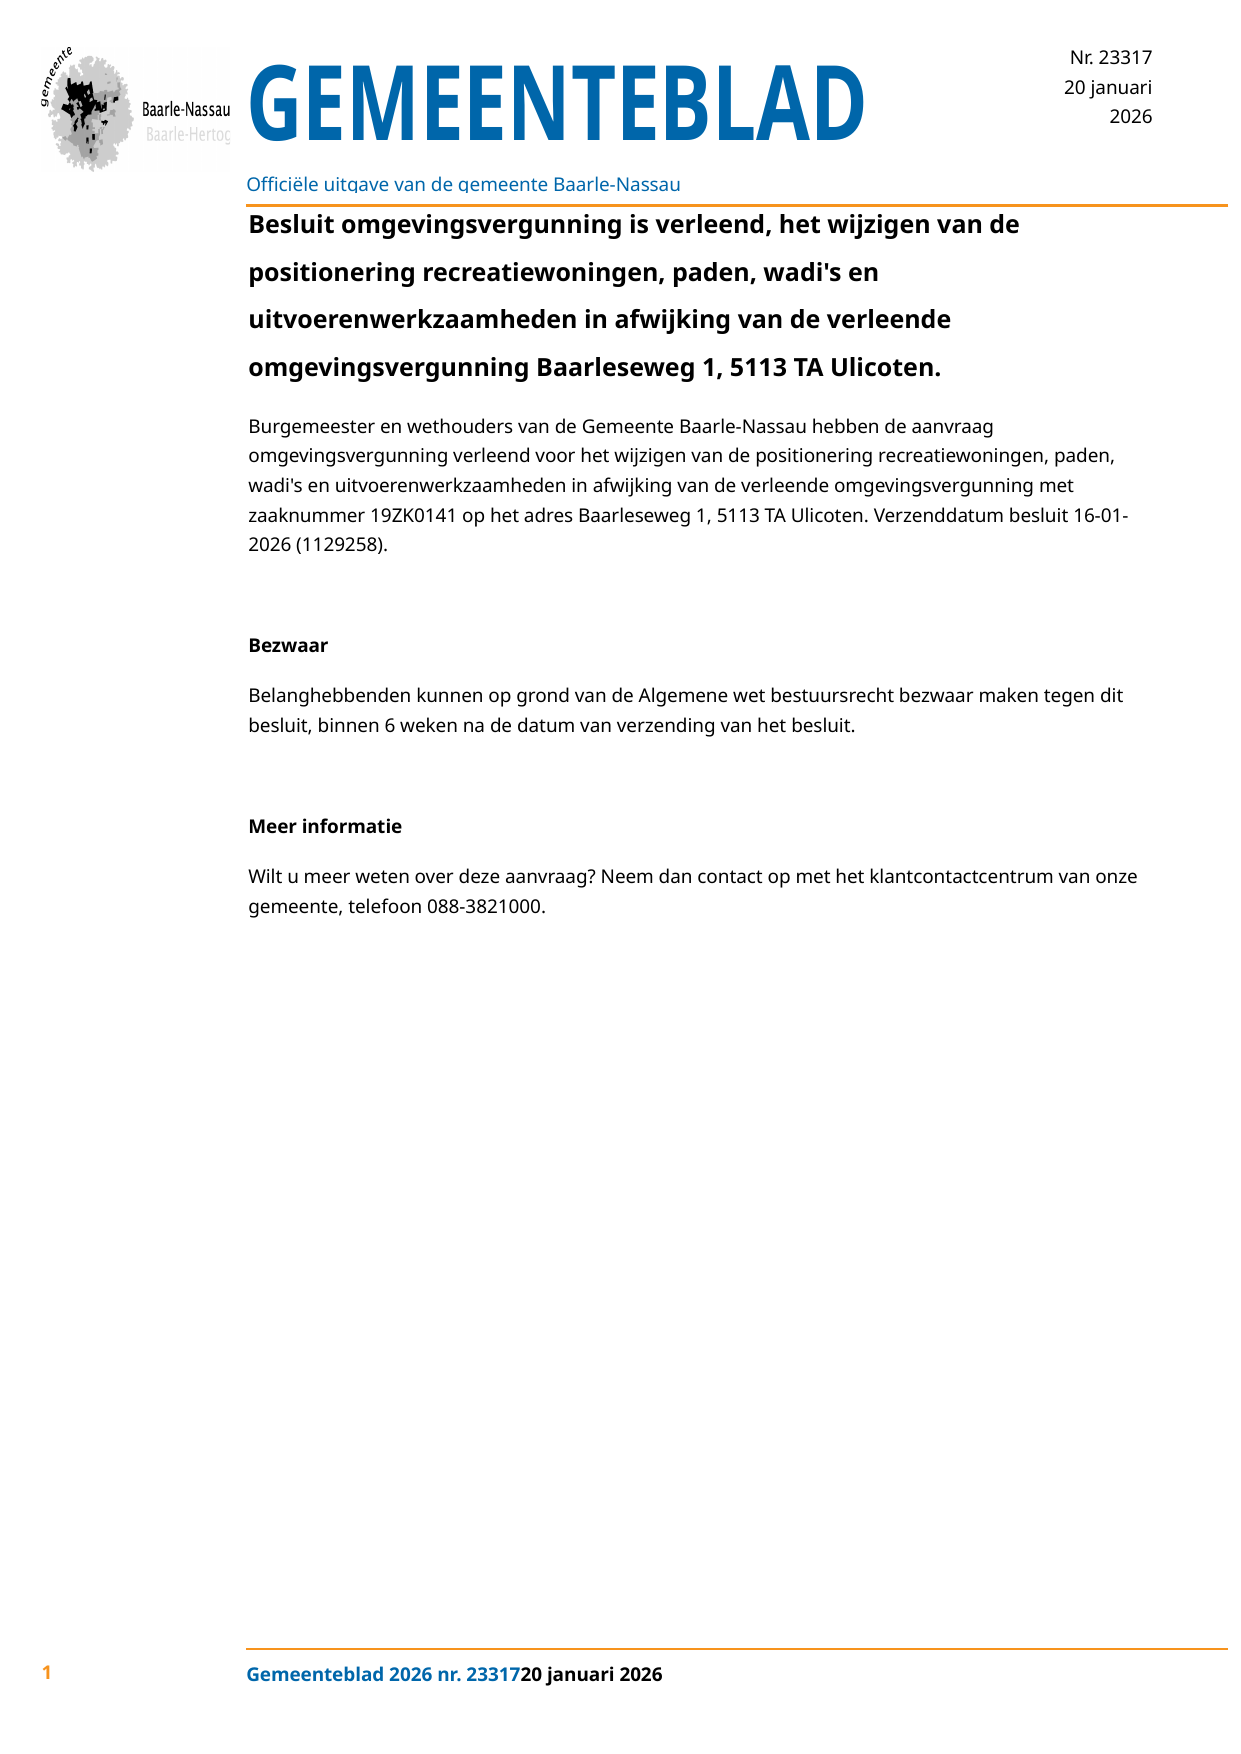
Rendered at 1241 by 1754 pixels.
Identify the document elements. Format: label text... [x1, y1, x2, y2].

text Bezwaar [248, 632, 1152, 658]
text Burgemeester en wethouders van de Gemeente Baarle-Nassau hebben de aanvraag omgevingsvergunning verleend voor het wijzigen van de positionering recreatiewoningen, paden, wadi's en uitvoerenwerkzaamheden in afwijking van de verleende omgevingsvergunning met zaaknummer 19ZK0141 op het adres Baarleseweg 1, 5113 TA Ulicoten. Verzenddatum besluit 16-01-2026 (1129258). [248, 413, 1152, 557]
text Meer informatie [248, 813, 1152, 839]
text Belanghebbenden kunnen op grond van de Algemene wet bestuursrecht bezwaar maken tegen dit besluit, binnen 6 weken na de datum van verzending van het besluit. [248, 683, 1152, 738]
text Besluit omgevingsvergunning is verleend, het wijzigen van de positionering recreatiewoningen, paden, wadi's en uitvoerenwerkzaamheden in afwijking van de verleende omgevingsvergunning Baarleseweg 1, 5113 TA Ulicoten. [248, 207, 1152, 384]
picture [41, 47, 231, 172]
text Wilt u meer weten over deze aanvraag? Neem dan contact op met het klantcontactcentrum van onze gemeente, telefoon 088-3821000. [248, 863, 1152, 919]
